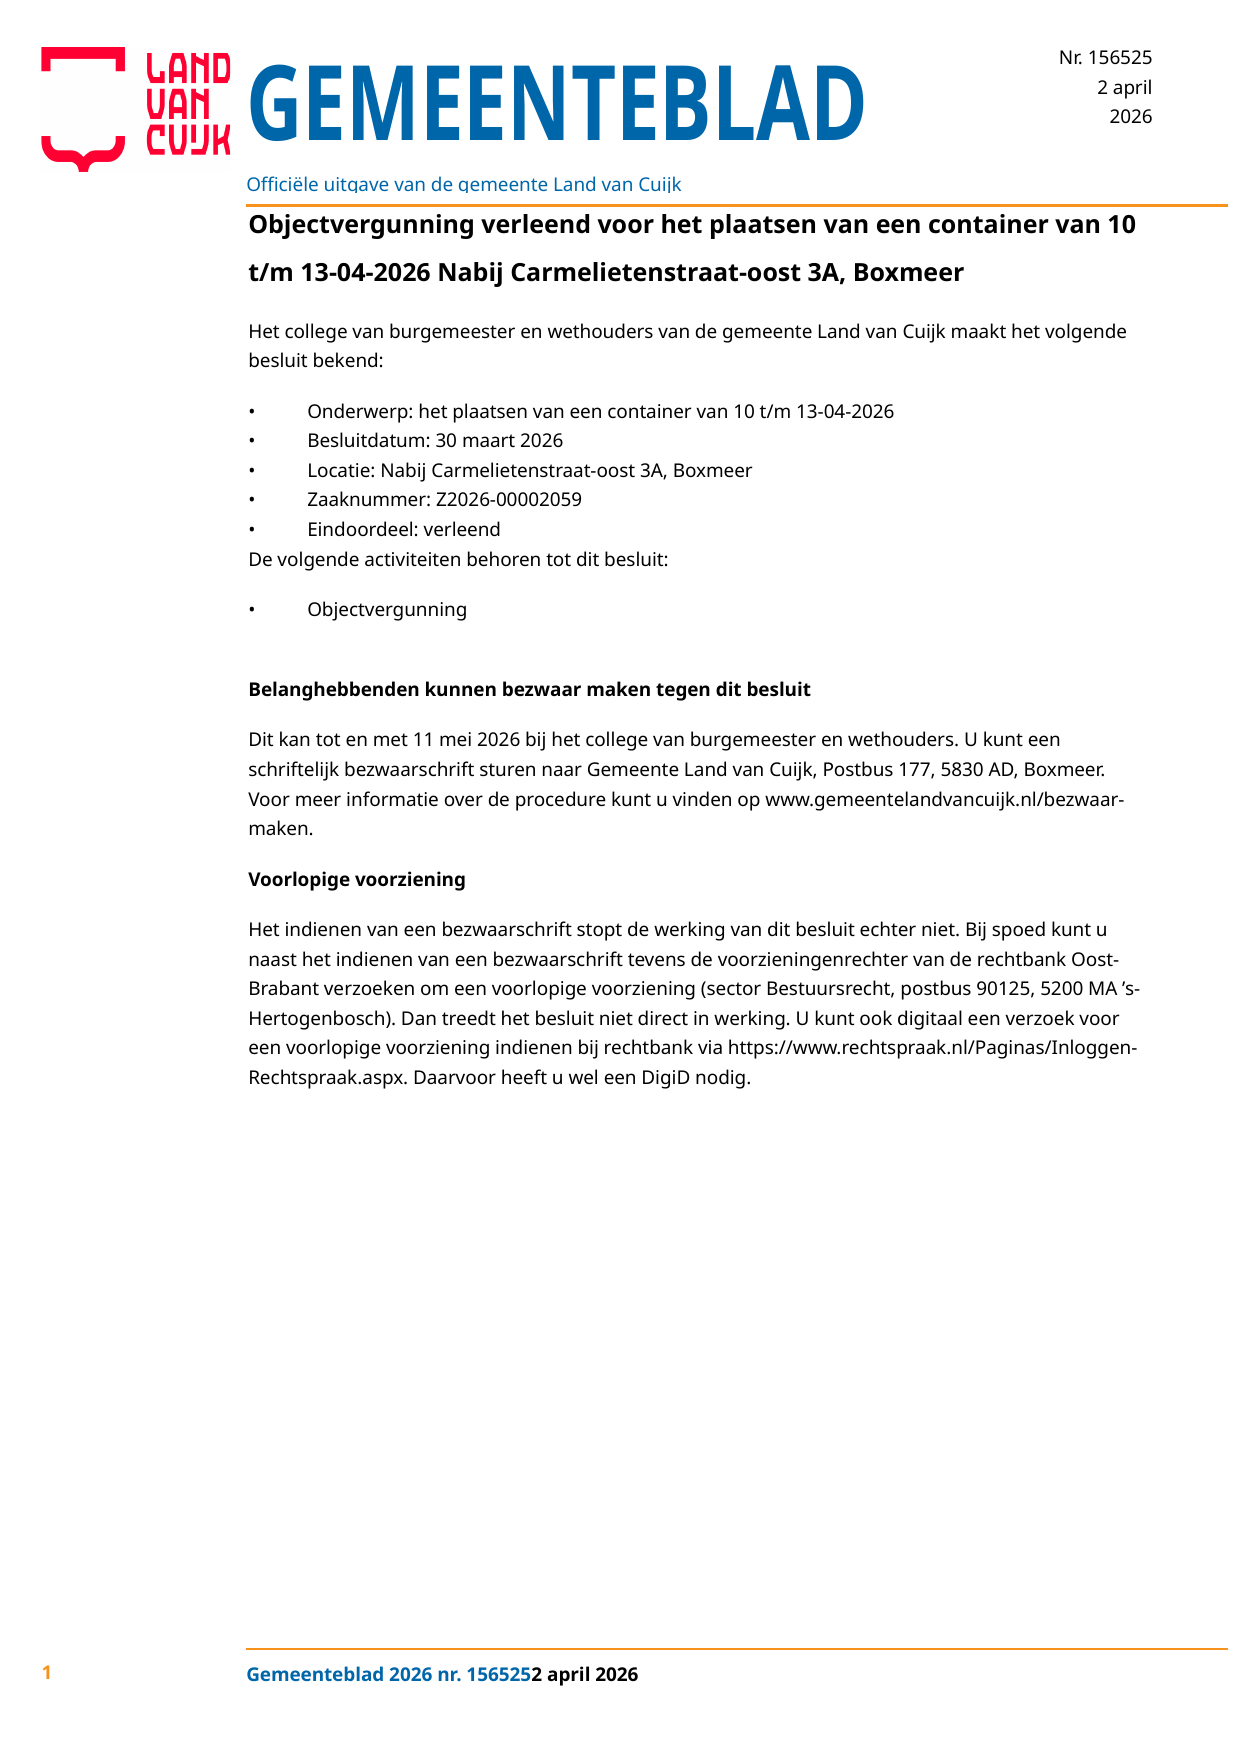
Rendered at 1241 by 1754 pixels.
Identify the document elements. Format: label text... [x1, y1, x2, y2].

text De volgende activiteiten behoren tot dit besluit: [248, 546, 1152, 572]
text Het indienen van een bezwaarschrift stopt de werking van dit besluit echter niet. Bij spoed kunt u naast het indienen van een bezwaarschrift tevens de voorzieningenrechter van de rechtbank Oost-Brabant verzoeken om een voorlopige voorziening (sector Bestuursrecht, postbus 90125, 5200 MA ’s-Hertogenbosch). Dan treedt het besluit niet direct in werking. U kunt ook digitaal een verzoek voor een voorlopige voorziening indienen bij rechtbank via https://www.rechtspraak.nl/Paginas/Inloggen-Rechtspraak.aspx. Daarvoor heeft u wel een DigiD nodig. [248, 916, 1152, 1090]
list Zaaknummer: Z2026-00002059 [248, 487, 1152, 512]
text Het college van burgemeester en wethouders van de gemeente Land van Cuijk maakt het volgende besluit bekend: [248, 318, 1152, 373]
text Dit kan tot en met 11 mei 2026 bij het college van burgemeester en wethouders. U kunt een schriftelijk bezwaarschrift sturen naar Gemeente Land van Cuijk, Postbus 177, 5830 AD, Boxmeer. Voor meer informatie over de procedure kunt u vinden op www.gemeentelandvancuijk.nl/bezwaar-maken. [248, 727, 1152, 841]
list Onderwerp: het plaatsen van een container van 10 t/m 13-04-2026 [248, 398, 1152, 424]
list Besluitdatum: 30 maart 2026 [248, 427, 1152, 453]
list Eindoordeel: verleend [248, 516, 1152, 542]
list Objectvergunning [248, 596, 1152, 622]
text Belanghebbenden kunnen bezwaar maken tegen dit besluit [248, 676, 1152, 702]
list Locatie: Nabij Carmelietenstraat-oost 3A, Boxmeer [248, 457, 1152, 483]
text Objectvergunning verleend voor het plaatsen van een container van 10 t/m 13-04-2026 Nabij Carmelietenstraat-oost 3A, Boxmeer [248, 207, 1152, 288]
text Voorlopige voorziening [248, 866, 1152, 892]
picture [41, 47, 231, 172]
